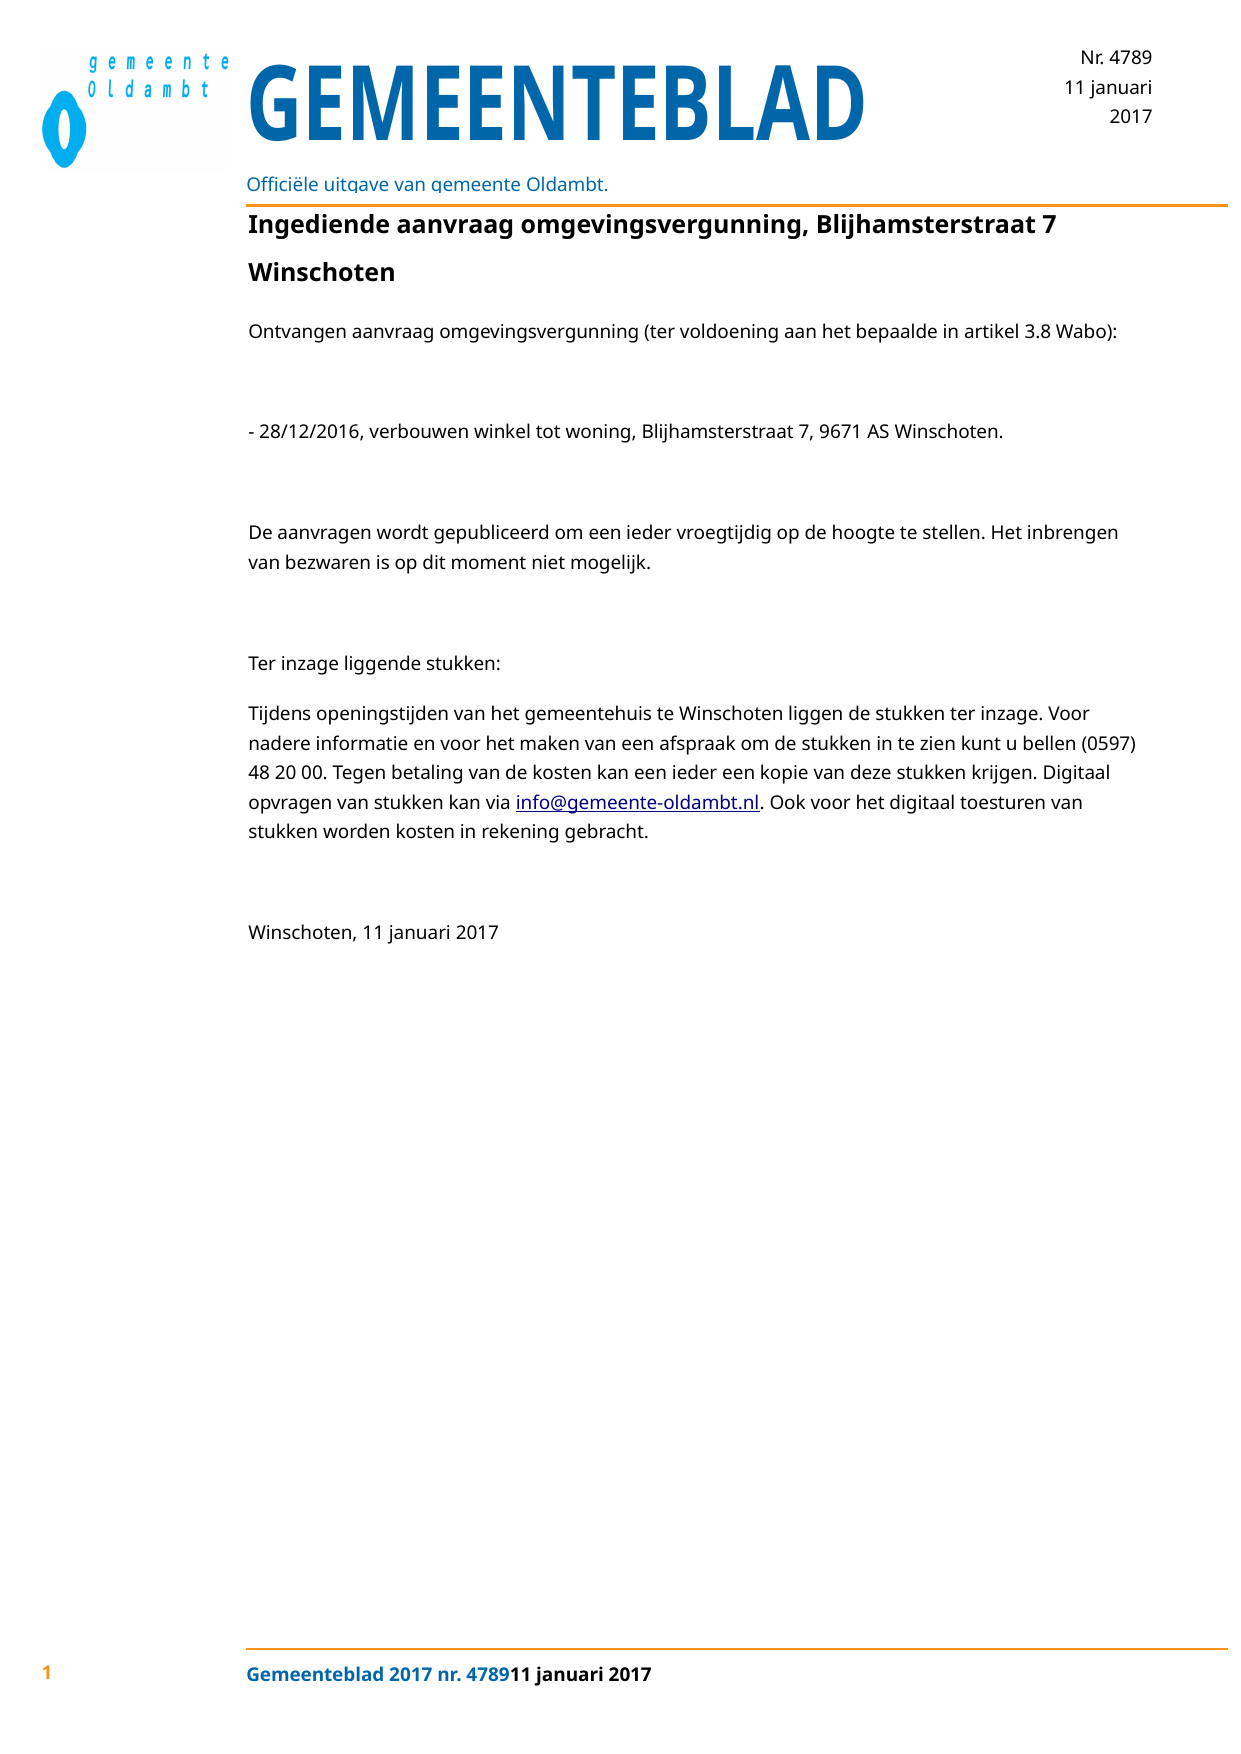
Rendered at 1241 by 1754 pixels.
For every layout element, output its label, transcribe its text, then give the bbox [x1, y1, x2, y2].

text Winschoten, 11 januari 2017 [248, 919, 1152, 945]
text Ontvangen aanvraag omgevingsvergunning (ter voldoening aan het bepaalde in artikel 3.8 Wabo): [248, 318, 1152, 344]
text Ter inzage liggende stukken: [248, 650, 1152, 676]
text De aanvragen wordt gepubliceerd om een ieder vroegtijdig op de hoogte te stellen. Het inbrengen van bezwaren is op dit moment niet mogelijk. [248, 519, 1152, 575]
picture [41, 47, 231, 172]
text Tijdens openingstijden van het gemeentehuis te Winschoten liggen de stukken ter inzage. Voor nadere informatie en voor het maken van een afspraak om de stukken in te zien kunt u bellen (0597) 48 20 00. Tegen betaling van de kosten kan een ieder een kopie van deze stukken krijgen. Digitaal opvragen van stukken kan via info@gemeente-oldambt.nl. Ook voor het digitaal toesturen van stukken worden kosten in rekening gebracht. [248, 700, 1152, 844]
text - 28/12/2016, verbouwen winkel tot woning, Blijhamsterstraat 7, 9671 AS Winschoten. [248, 419, 1152, 444]
text Ingediende aanvraag omgevingsvergunning, Blijhamsterstraat 7 Winschoten [248, 207, 1152, 288]
